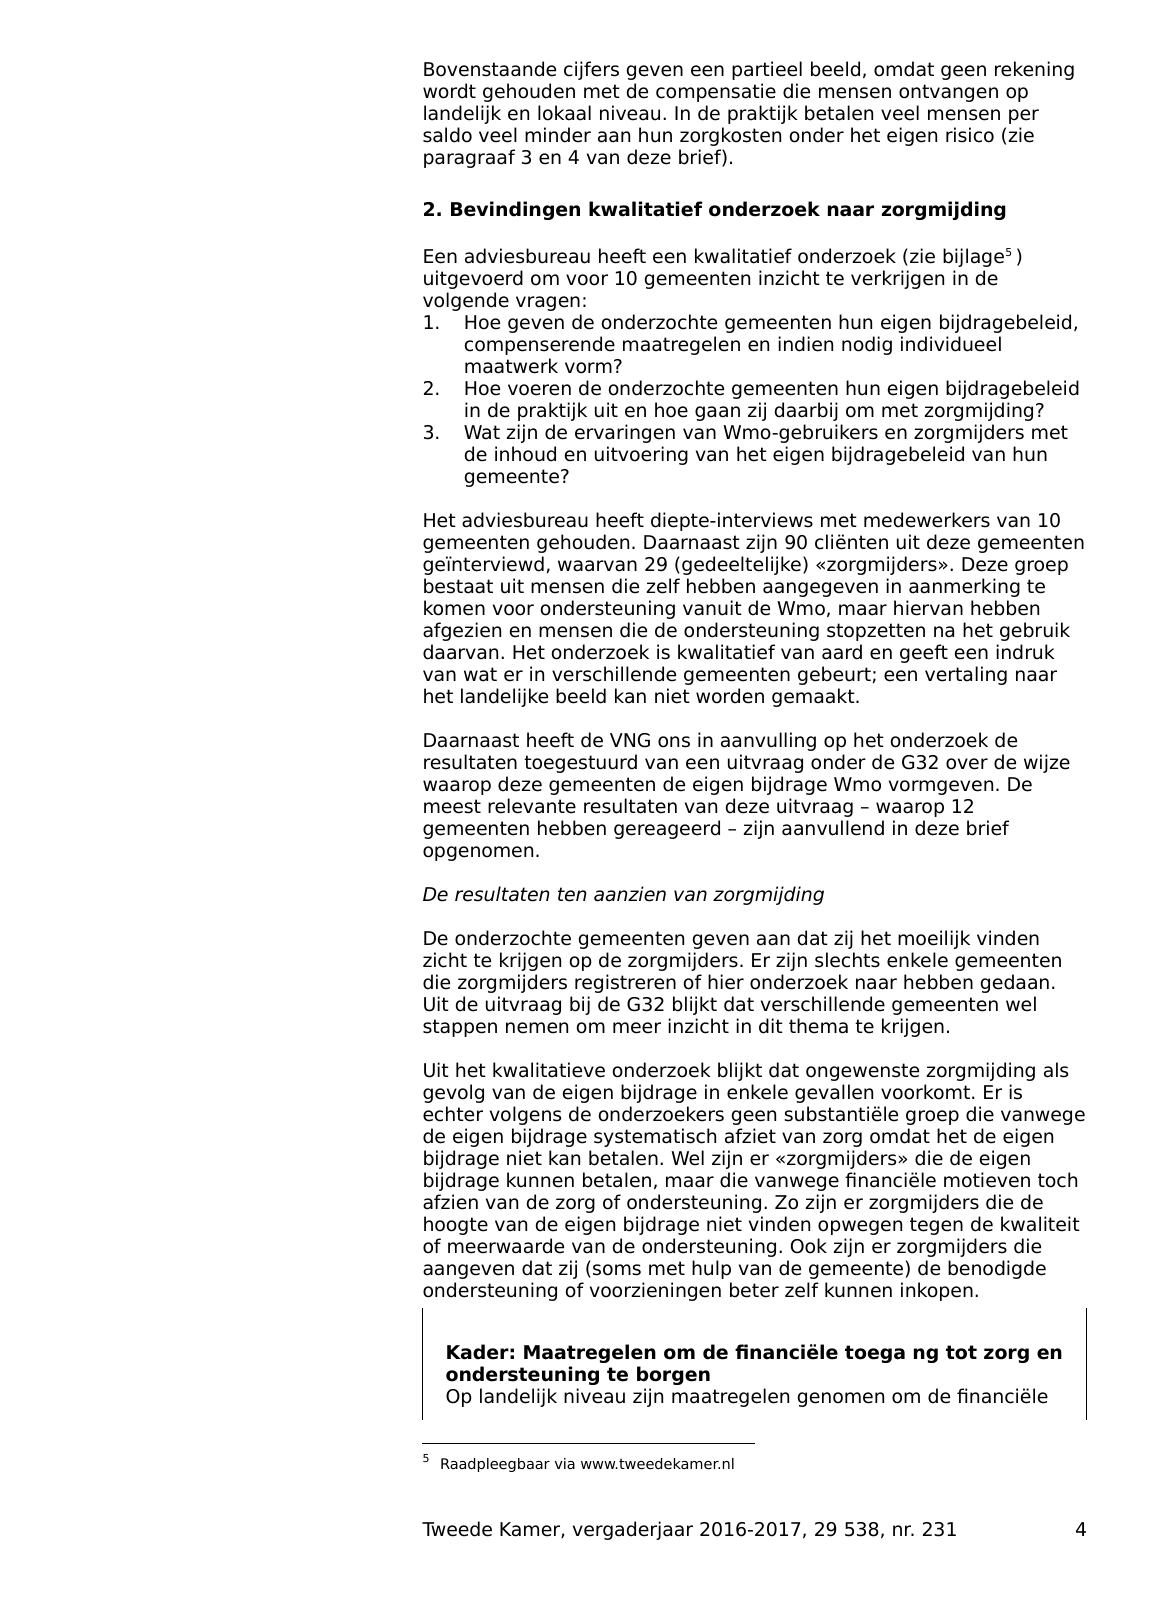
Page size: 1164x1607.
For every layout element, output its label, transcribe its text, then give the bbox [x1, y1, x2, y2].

text Daarnaast heeft de VNG ons in aanvulling op het onderzoek de resultaten toegestuurd van een uitvraag onder de G32 over de wijze waarop deze gemeenten de eigen bijdrage Wmo vormgeven. De meest relevante resultaten van deze uitvraag – waarop 12 gemeenten hebben gereageerd – zijn aanvullend in deze brief opgenomen. [422, 730, 1087, 862]
subtitle 2. Bevindingen kwalitatief onderzoek naar zorgmijding [422, 199, 1087, 221]
table_header Kader: Maatregelen om de financiële toega ng tot zorg en ondersteuning te borgen Op landelijk niveau zijn maatregelen genomen om de financiële [423, 1308, 1086, 1419]
text Een adviesbureau heeft een kwalitatief onderzoek (zie bijlage) uitgevoerd om voor 10 gemeenten inzicht te verkrijgen in de volgende vragen: [422, 246, 1087, 312]
text Raadpleegbaar via www.tweedekamer.nl [422, 1452, 1087, 1474]
text Het adviesbureau heeft diepte-interviews met medewerkers van 10 gemeenten gehouden. Daarnaast zijn 90 cliënten uit deze gemeenten geïnterviewd, waarvan 29 (gedeeltelijke) «zorgmijders». Deze groep bestaat uit mensen die zelf hebben aangegeven in aanmerking te komen voor ondersteuning vanuit de Wmo, maar hiervan hebben afgezien en mensen die de ondersteuning stopzetten na het gebruik daarvan. Het onderzoek is kwalitatief van aard en geeft een indruk van wat er in verschillende gemeenten gebeurt; een vertaling naar het landelijke beeld kan niet worden gemaakt. [422, 510, 1087, 708]
subtitle De resultaten ten aanzien van zorgmijding [422, 884, 1087, 906]
text 2. Hoe voeren de onderzochte gemeenten hun eigen bijdragebeleid in de praktijk uit en hoe gaan zij daarbij om met zorgmijding? [422, 378, 1087, 422]
text De onderzochte gemeenten geven aan dat zij het moeilijk vinden zicht te krijgen op de zorgmijders. Er zijn slechts enkele gemeenten die zorgmijders registreren of hier onderzoek naar hebben gedaan. Uit de uitvraag bij de G32 blijkt dat verschillende gemeenten wel stappen nemen om meer inzicht in dit thema te krijgen. [422, 928, 1087, 1038]
text Uit het kwalitatieve onderzoek blijkt dat ongewenste zorgmijding als gevolg van de eigen bijdrage in enkele gevallen voorkomt. Er is echter volgens de onderzoekers geen substantiële groep die vanwege de eigen bijdrage systematisch afziet van zorg omdat het de eigen bijdrage niet kan betalen. Wel zijn er «zorgmijders» die de eigen bijdrage kunnen betalen, maar die vanwege financiële motieven toch afzien van de zorg of ondersteuning. Zo zijn er zorgmijders die de hoogte van de eigen bijdrage niet vinden opwegen tegen de kwaliteit of meerwaarde van de ondersteuning. Ook zijn er zorgmijders die aangeven dat zij (soms met hulp van de gemeente) de benodigde ondersteuning of voorzieningen beter zelf kunnen inkopen. [422, 1060, 1087, 1302]
text 1. Hoe geven de onderzochte gemeenten hun eigen bijdragebeleid, compenserende maatregelen en indien nodig individueel maatwerk vorm? [422, 312, 1087, 378]
text 3. Wat zijn de ervaringen van Wmo-gebruikers en zorgmijders met de inhoud en uitvoering van het eigen bijdragebeleid van hun gemeente? [422, 422, 1087, 488]
text Bovenstaande cijfers geven een partieel beeld, omdat geen rekening wordt gehouden met de compensatie die mensen ontvangen op landelijk en lokaal niveau. In de praktijk betalen veel mensen per saldo veel minder aan hun zorgkosten onder het eigen risico (zie paragraaf 3 en 4 van deze brief). [422, 59, 1087, 169]
